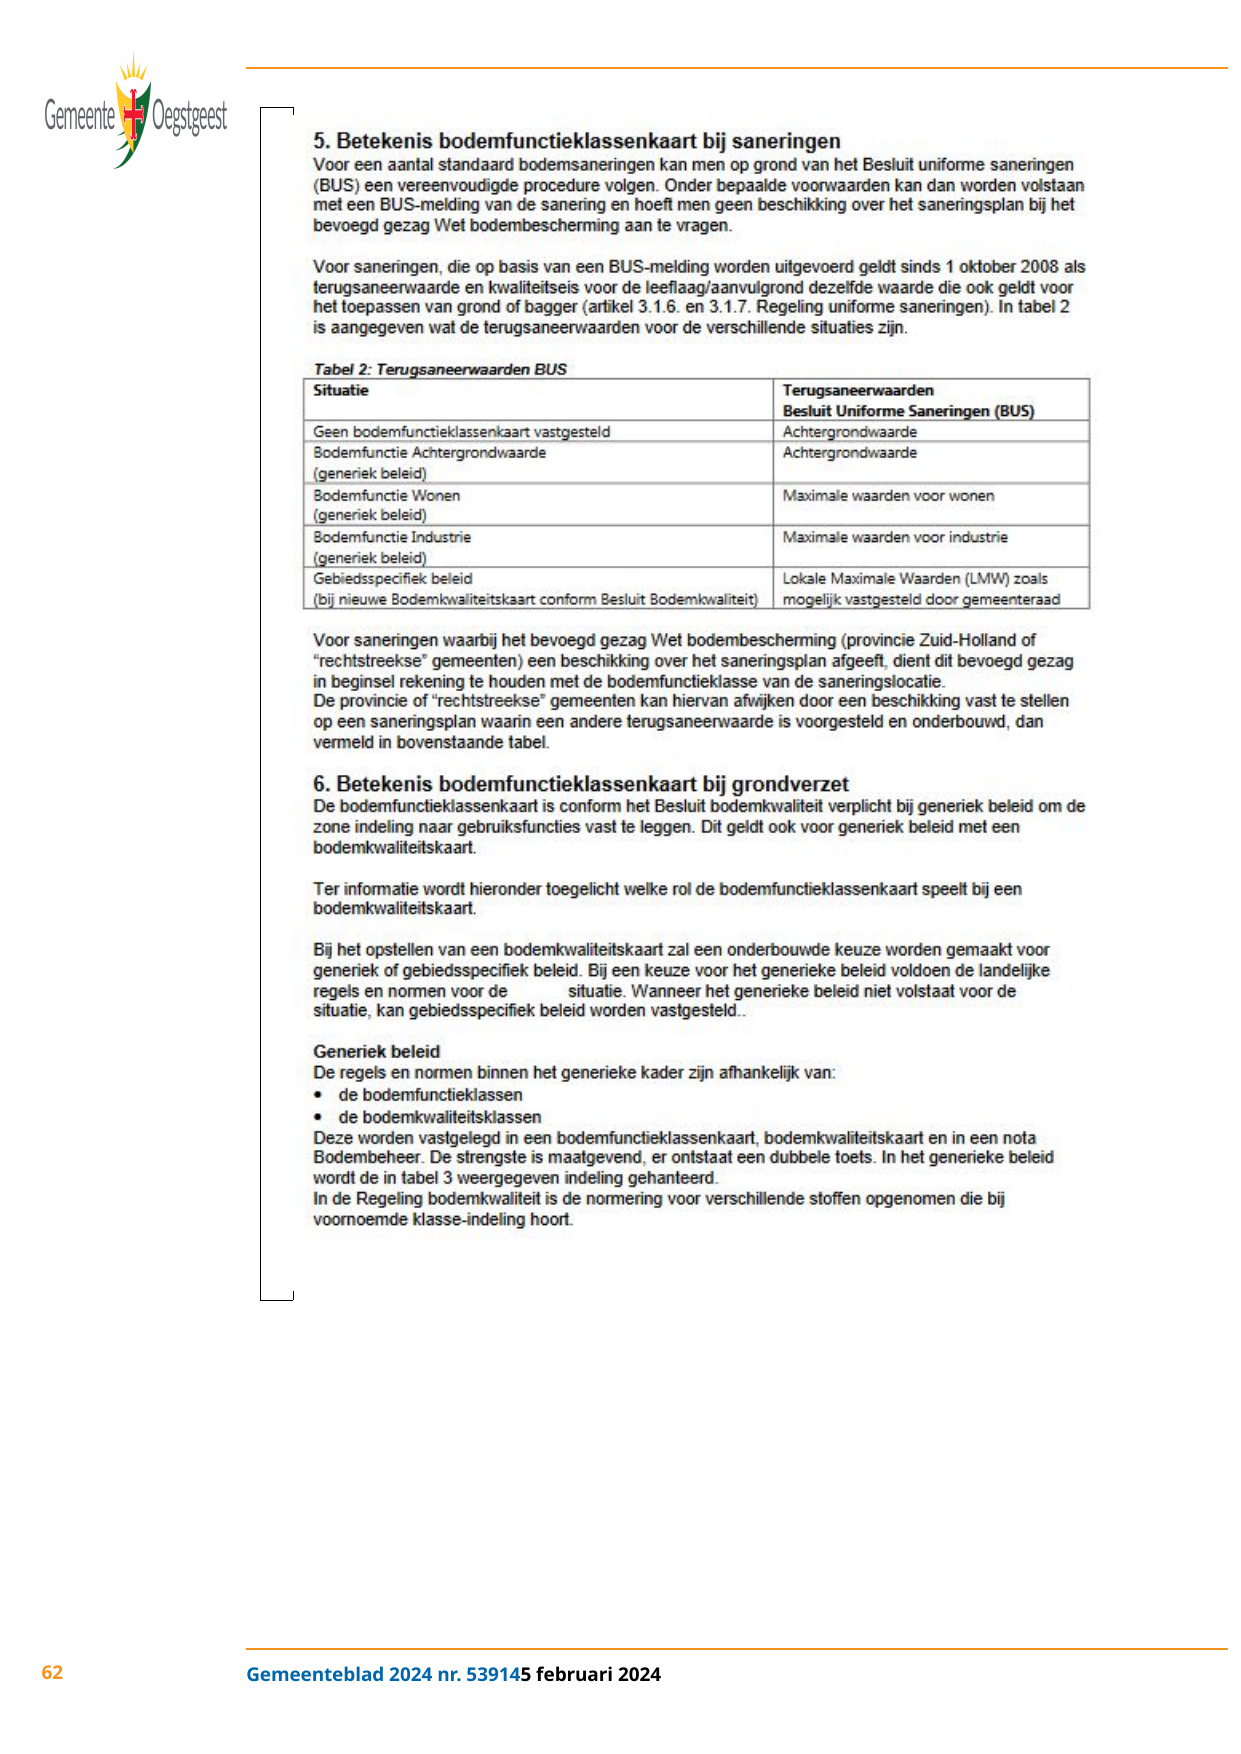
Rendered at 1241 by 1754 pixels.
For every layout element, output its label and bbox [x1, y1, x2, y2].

picture [268, 115, 1125, 1291]
picture [41, 47, 231, 172]
